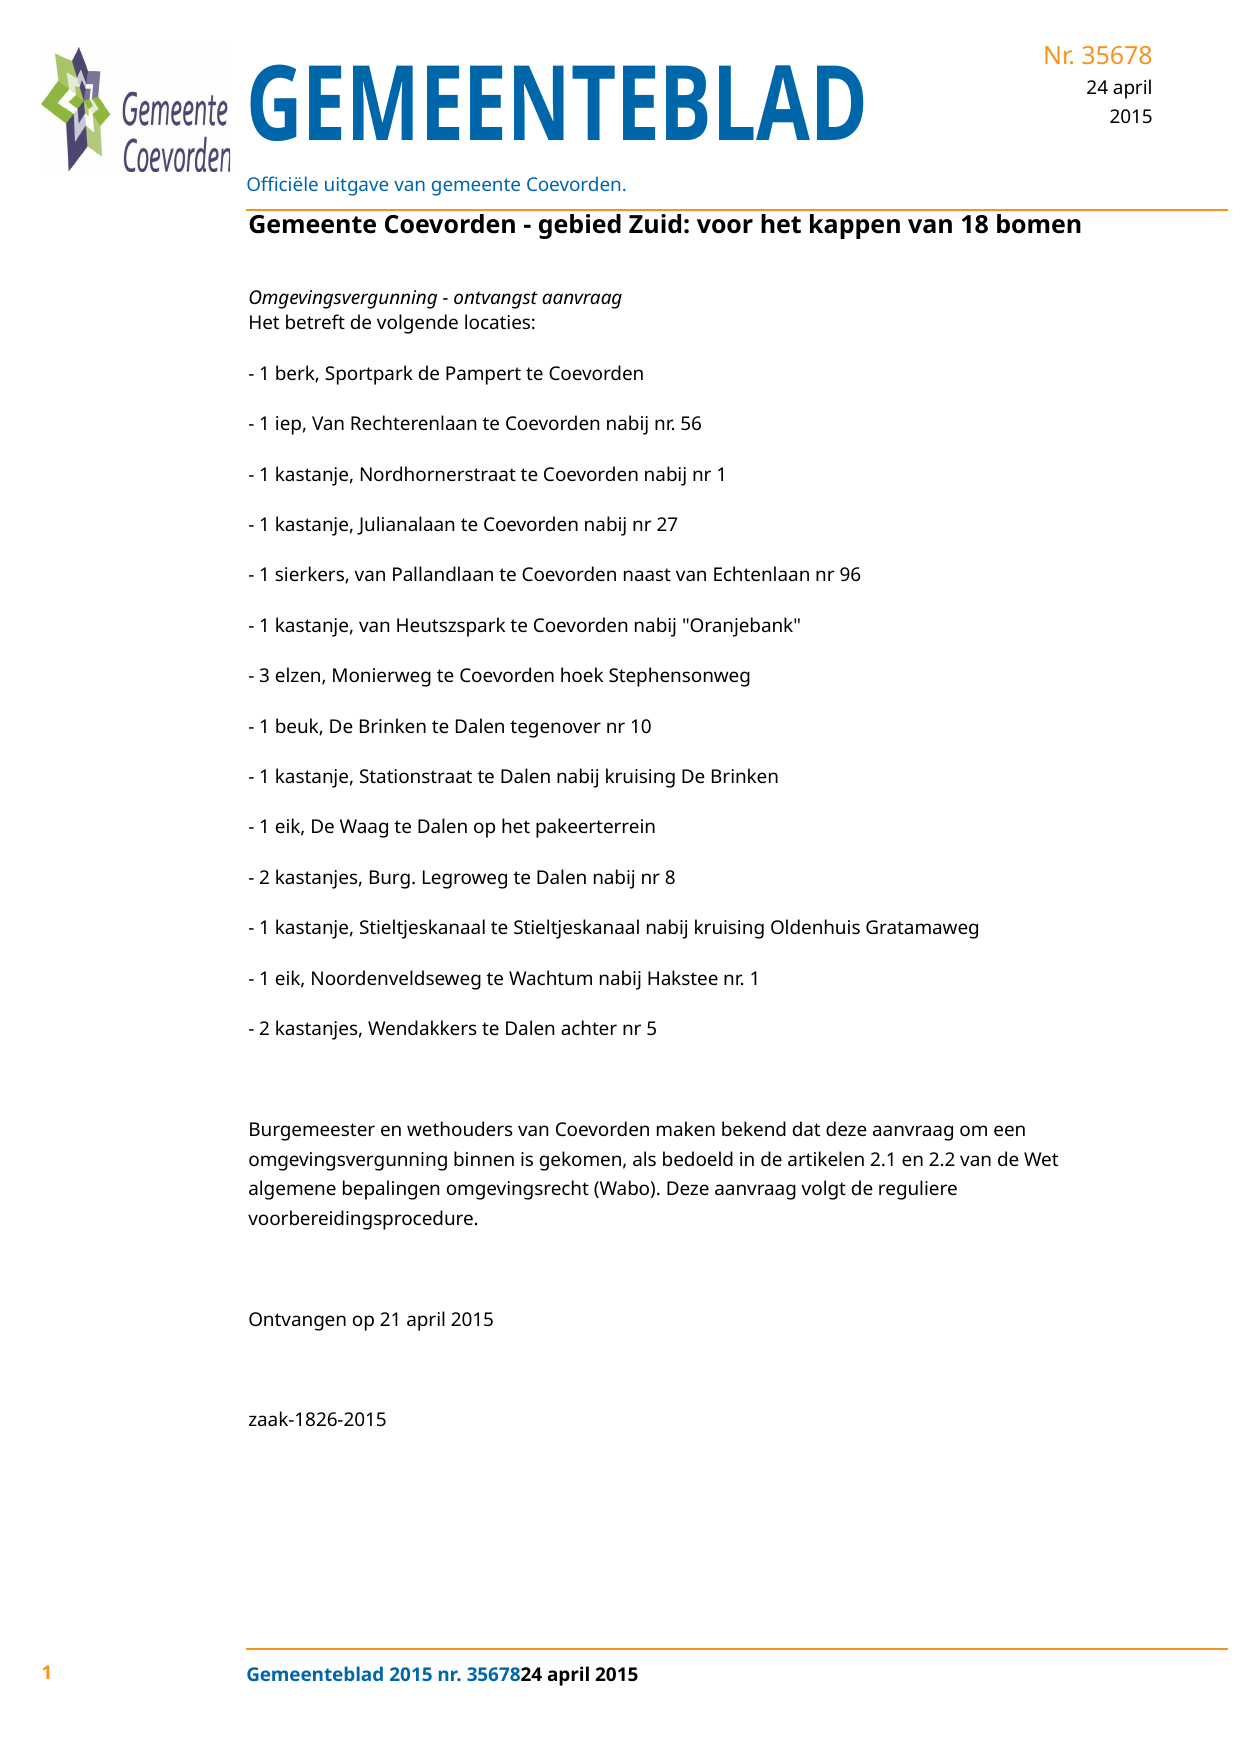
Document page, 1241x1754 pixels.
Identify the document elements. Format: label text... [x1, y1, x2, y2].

text - 1 iep, Van Rechterenlaan te Coevorden nabij nr. 56 [248, 410, 1152, 436]
text Het betreft de volgende locaties: [248, 309, 1152, 335]
picture [41, 47, 231, 172]
text - 1 kastanje, van Heutszspark te Coevorden nabij "Oranjebank" [248, 612, 1152, 638]
text - 1 eik, De Waag te Dalen op het pakeerterrein [248, 814, 1152, 839]
text - 1 beuk, De Brinken te Dalen tegenover nr 10 [248, 713, 1152, 739]
text - 1 kastanje, Stationstraat te Dalen nabij kruising De Brinken [248, 763, 1152, 789]
text - 1 kastanje, Nordhornerstraat te Coevorden nabij nr 1 [248, 461, 1152, 487]
text - 1 berk, Sportpark de Pampert te Coevorden [248, 360, 1152, 386]
text - 1 sierkers, van Pallandlaan te Coevorden naast van Echtenlaan nr 96 [248, 562, 1152, 587]
text Omgevingsvergunning - ontvangst aanvraag [248, 284, 1152, 309]
text Ontvangen op 21 april 2015 [248, 1306, 1152, 1332]
text - 1 kastanje, Stieltjeskanaal te Stieltjeskanaal nabij kruising Oldenhuis Gratamaweg [248, 914, 1152, 940]
text Burgemeester en wethouders van Coevorden maken bekend dat deze aanvraag om een omgevingsvergunning binnen is gekomen, als bedoeld in de artikelen 2.1 en 2.2 van de Wet algemene bepalingen omgevingsrecht (Wabo). Deze aanvraag volgt de reguliere voorbereidingsprocedure. [248, 1116, 1152, 1231]
text - 2 kastanjes, Burg. Legroweg te Dalen nabij nr 8 [248, 864, 1152, 890]
text zaak-1826-2015 [248, 1407, 1152, 1432]
text - 1 eik, Noordenveldseweg te Wachtum nabij Hakstee nr. 1 [248, 965, 1152, 991]
text - 1 kastanje, Julianalaan te Coevorden nabij nr 27 [248, 511, 1152, 537]
text - 2 kastanjes, Wendakkers te Dalen achter nr 5 [248, 1015, 1152, 1041]
text - 3 elzen, Monierweg te Coevorden hoek Stephensonweg [248, 662, 1152, 688]
text Gemeente Coevorden - gebied Zuid: voor het kappen van 18 bomen [248, 211, 1152, 241]
